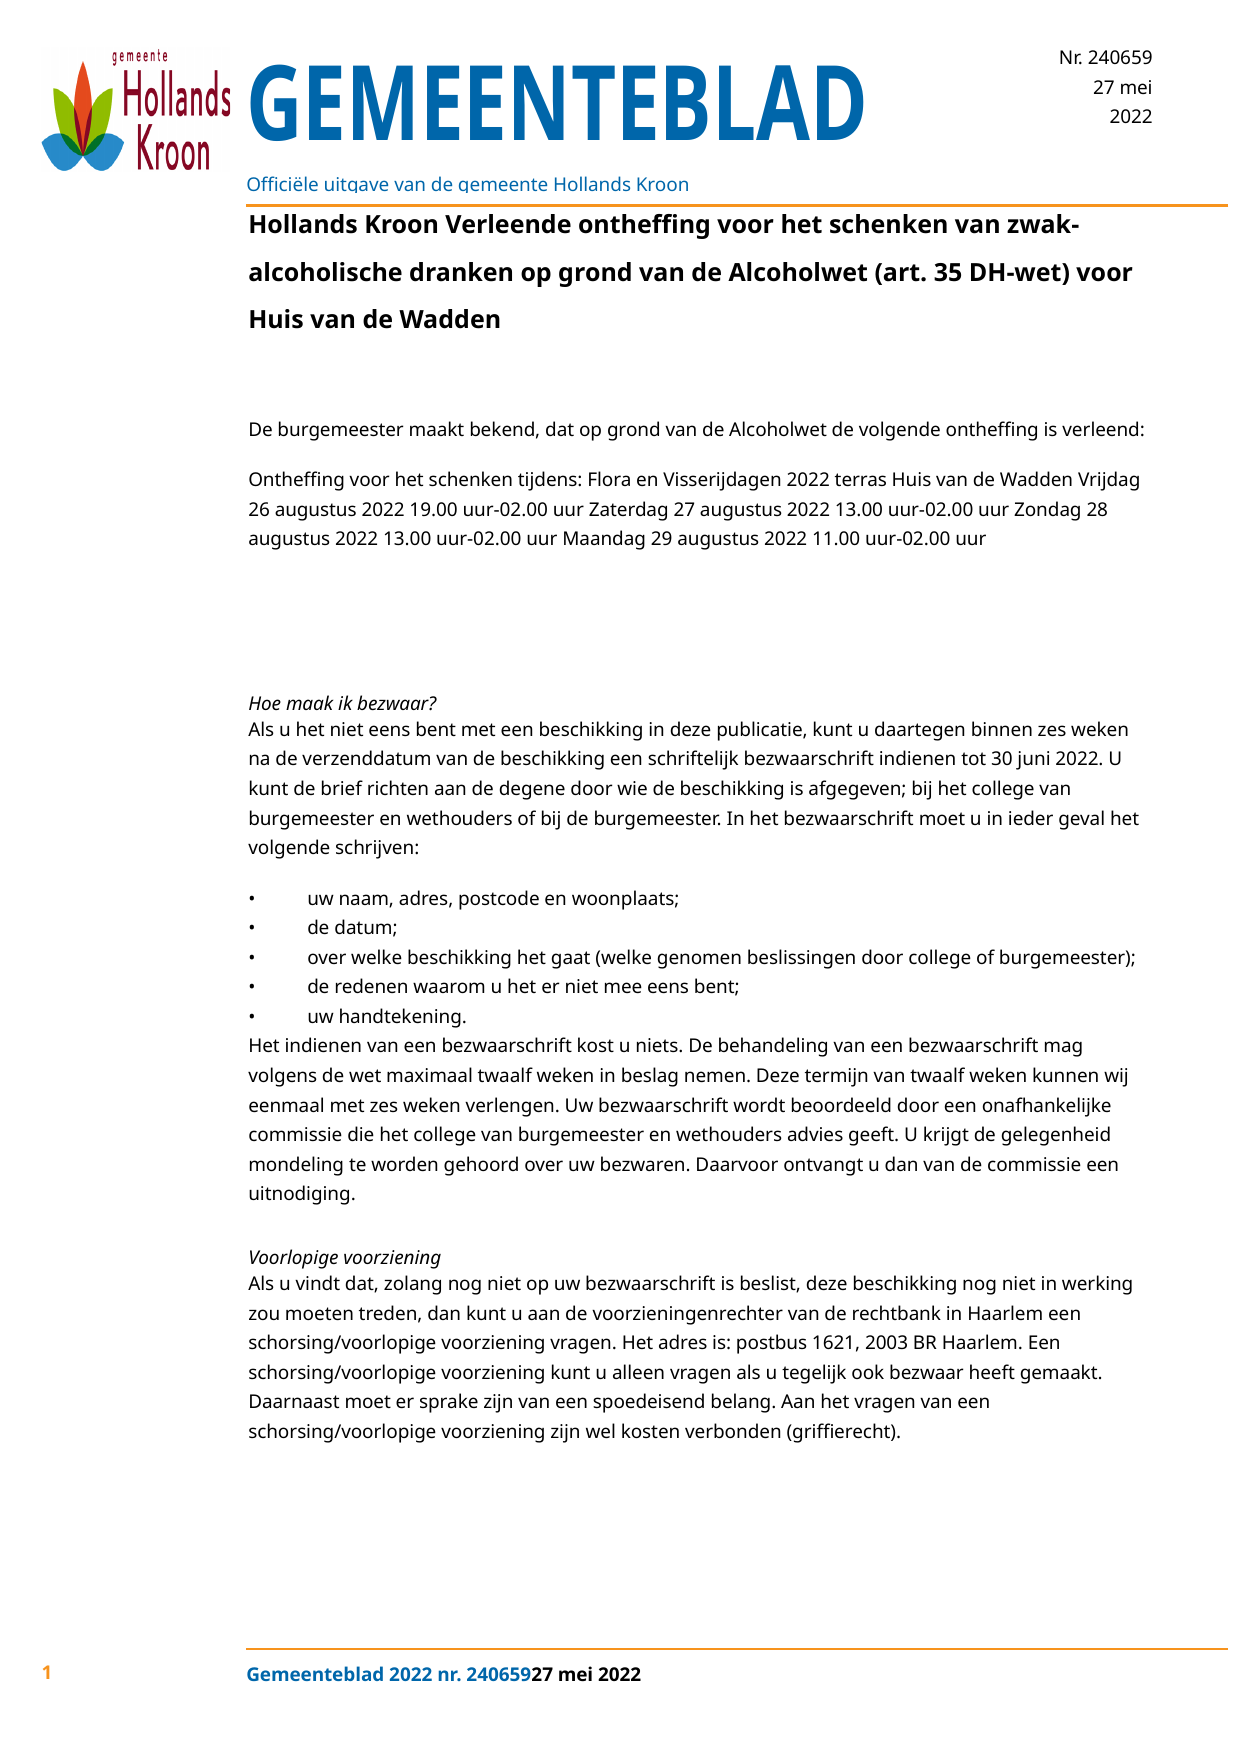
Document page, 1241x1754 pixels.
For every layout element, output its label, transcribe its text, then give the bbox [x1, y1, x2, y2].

text Voorlopige voorziening [248, 1244, 1152, 1270]
text Hollands Kroon Verleende ontheffing voor het schenken van zwak-alcoholische dranken op grond van de Alcoholwet (art. 35 DH-wet) voor Huis van de Wadden [248, 207, 1152, 336]
picture [41, 47, 231, 172]
list uw handtekening. [248, 1003, 1152, 1029]
list de redenen waarom u het er niet mee eens bent; [248, 973, 1152, 999]
text Het indienen van een bezwaarschrift kost u niets. De behandeling van een bezwaarschrift mag volgens de wet maximaal twaalf weken in beslag nemen. Deze termijn van twaalf weken kunnen wij eenmaal met zes weken verlengen. Uw bezwaarschrift wordt beoordeeld door een onafhankelijke commissie die het college van burgemeester en wethouders advies geeft. U krijgt de gelegenheid mondeling te worden gehoord over uw bezwaren. Daarvoor ontvangt u dan van de commissie een uitnodiging. [248, 1033, 1152, 1206]
text Hoe maak ik bezwaar? [248, 690, 1152, 716]
text Ontheffing voor het schenken tijdens: Flora en Visserijdagen 2022 terras Huis van de Wadden Vrijdag 26 augustus 2022 19.00 uur-02.00 uur Zaterdag 27 augustus 2022 13.00 uur-02.00 uur Zondag 28 augustus 2022 13.00 uur-02.00 uur Maandag 29 augustus 2022 11.00 uur-02.00 uur [248, 466, 1152, 551]
list de datum; [248, 914, 1152, 940]
text Als u het niet eens bent met een beschikking in deze publicatie, kunt u daartegen binnen zes weken na de verzenddatum van de beschikking een schriftelijk bezwaarschrift indienen tot 30 juni 2022. U kunt de brief richten aan de degene door wie de beschikking is afgegeven; bij het college van burgemeester en wethouders of bij de burgemeester. In het bezwaarschrift moet u in ieder geval het volgende schrijven: [248, 716, 1152, 860]
list uw naam, adres, postcode en woonplaats; [248, 885, 1152, 911]
text Als u vindt dat, zolang nog niet op uw bezwaarschrift is beslist, deze beschikking nog niet in werking zou moeten treden, dan kunt u aan de voorzieningenrechter van de rechtbank in Haarlem een schorsing/voorlopige voorziening vragen. Het adres is: postbus 1621, 2003 BR Haarlem. Een schorsing/voorlopige voorziening kunt u alleen vragen als u tegelijk ook bezwaar heeft gemaakt. Daarnaast moet er sprake zijn van een spoedeisend belang. Aan het vragen van een schorsing/voorlopige voorziening zijn wel kosten verbonden (griffierecht). [248, 1270, 1152, 1444]
list over welke beschikking het gaat (welke genomen beslissingen door college of burgemeester); [248, 944, 1152, 970]
text De burgemeester maakt bekend, dat op grond van de Alcoholwet de volgende ontheffing is verleend: [248, 416, 1152, 442]
